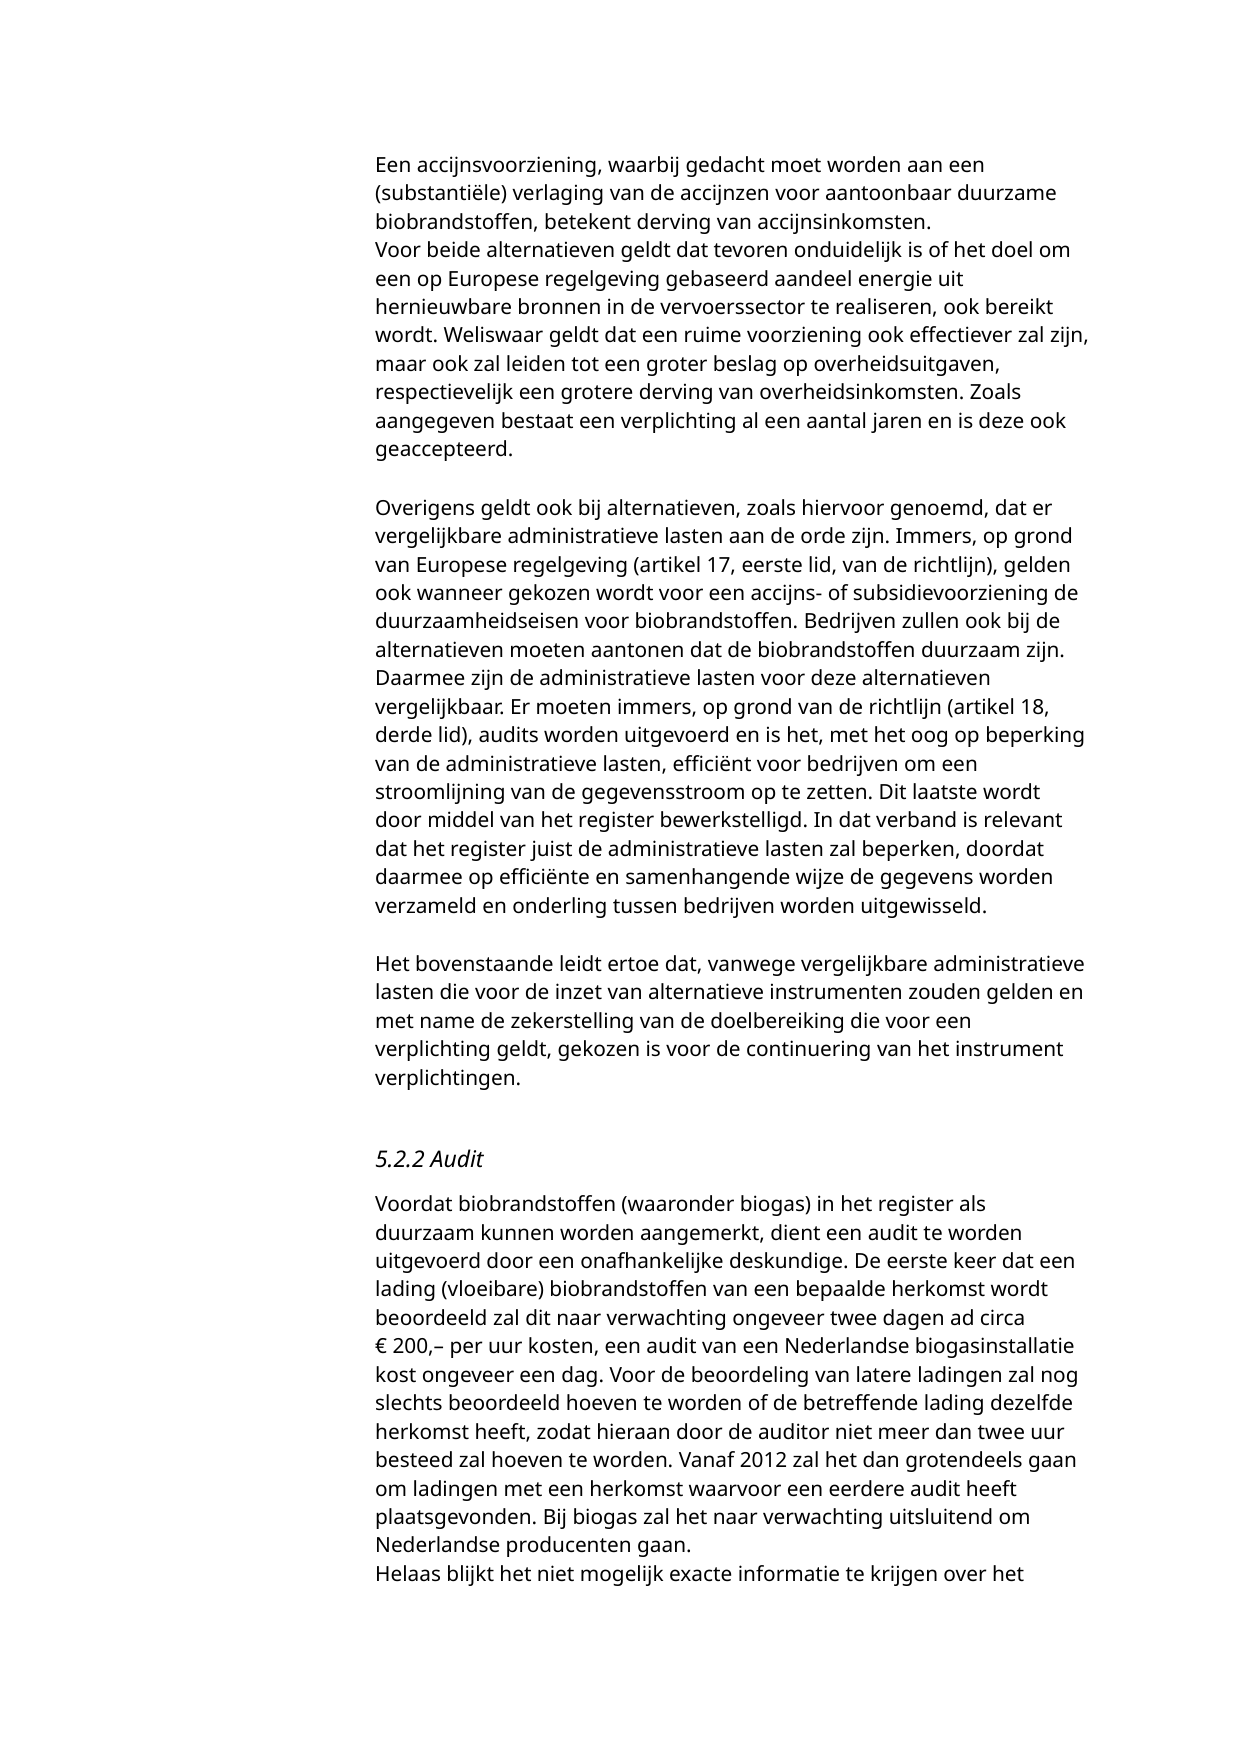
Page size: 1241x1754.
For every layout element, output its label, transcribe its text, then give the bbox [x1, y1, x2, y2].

text Een accijnsvoorziening, waarbij gedacht moet worden aan een (substantiële) verlaging van de accijnzen voor aantoonbaar duurzame biobrandstoffen, betekent derving van accijnsinkomsten. [375, 150, 1090, 235]
text Helaas blijkt het niet mogelijk exacte informatie te krijgen over het [375, 1559, 1090, 1587]
subtitle 5.2.2 Audit [375, 1143, 1090, 1174]
text Voordat biobrandstoffen (waaronder biogas) in het register als duurzaam kunnen worden aangemerkt, dient een audit te worden uitgevoerd door een onafhankelijke deskundige. De eerste keer dat een lading (vloeibare) biobrandstoffen van een bepaalde herkomst wordt beoordeeld zal dit naar verwachting ongeveer twee dagen ad circa € 200,– per uur kosten, een audit van een Nederlandse biogasinstallatie kost ongeveer een dag. Voor de beoordeling van latere ladingen zal nog slechts beoordeeld hoeven te worden of de betreffende lading dezelfde herkomst heeft, zodat hieraan door de auditor niet meer dan twee uur besteed zal hoeven te worden. Vanaf 2012 zal het dan grotendeels gaan om ladingen met een herkomst waarvoor een eerdere audit heeft plaatsgevonden. Bij biogas zal het naar verwachting uitsluitend om Nederlandse producenten gaan. [375, 1189, 1090, 1559]
text Overigens geldt ook bij alternatieven, zoals hiervoor genoemd, dat er vergelijkbare administratieve lasten aan de orde zijn. Immers, op grond van Europese regelgeving (artikel 17, eerste lid, van de richtlijn), gelden ook wanneer gekozen wordt voor een accijns- of subsidievoorziening de duurzaamheidseisen voor biobrandstoffen. Bedrijven zullen ook bij de alternatieven moeten aantonen dat de biobrandstoffen duurzaam zijn. Daarmee zijn de administratieve lasten voor deze alternatieven vergelijkbaar. Er moeten immers, op grond van de richtlijn (artikel 18, derde lid), audits worden uitgevoerd en is het, met het oog op beperking van de administratieve lasten, efficiënt voor bedrijven om een stroomlijning van de gegevensstroom op te zetten. Dit laatste wordt door middel van het register bewerkstelligd. In dat verband is relevant dat het register juist de administratieve lasten zal beperken, doordat daarmee op efficiënte en samenhangende wijze de gegevens worden verzameld en onderling tussen bedrijven worden uitgewisseld. [375, 493, 1090, 919]
text Voor beide alternatieven geldt dat tevoren onduidelijk is of het doel om een op Europese regelgeving gebaseerd aandeel energie uit hernieuwbare bronnen in de vervoerssector te realiseren, ook bereikt wordt. Weliswaar geldt dat een ruime voorziening ook effectiever zal zijn, maar ook zal leiden tot een groter beslag op overheidsuitgaven, respectievelijk een grotere derving van overheidsinkomsten. Zoals aangegeven bestaat een verplichting al een aantal jaren en is deze ook geaccepteerd. [375, 235, 1090, 463]
text Het bovenstaande leidt ertoe dat, vanwege vergelijkbare administratieve lasten die voor de inzet van alternatieve instrumenten zouden gelden en met name de zekerstelling van de doelbereiking die voor een verplichting geldt, gekozen is voor de continuering van het instrument verplichtingen. [375, 949, 1090, 1091]
